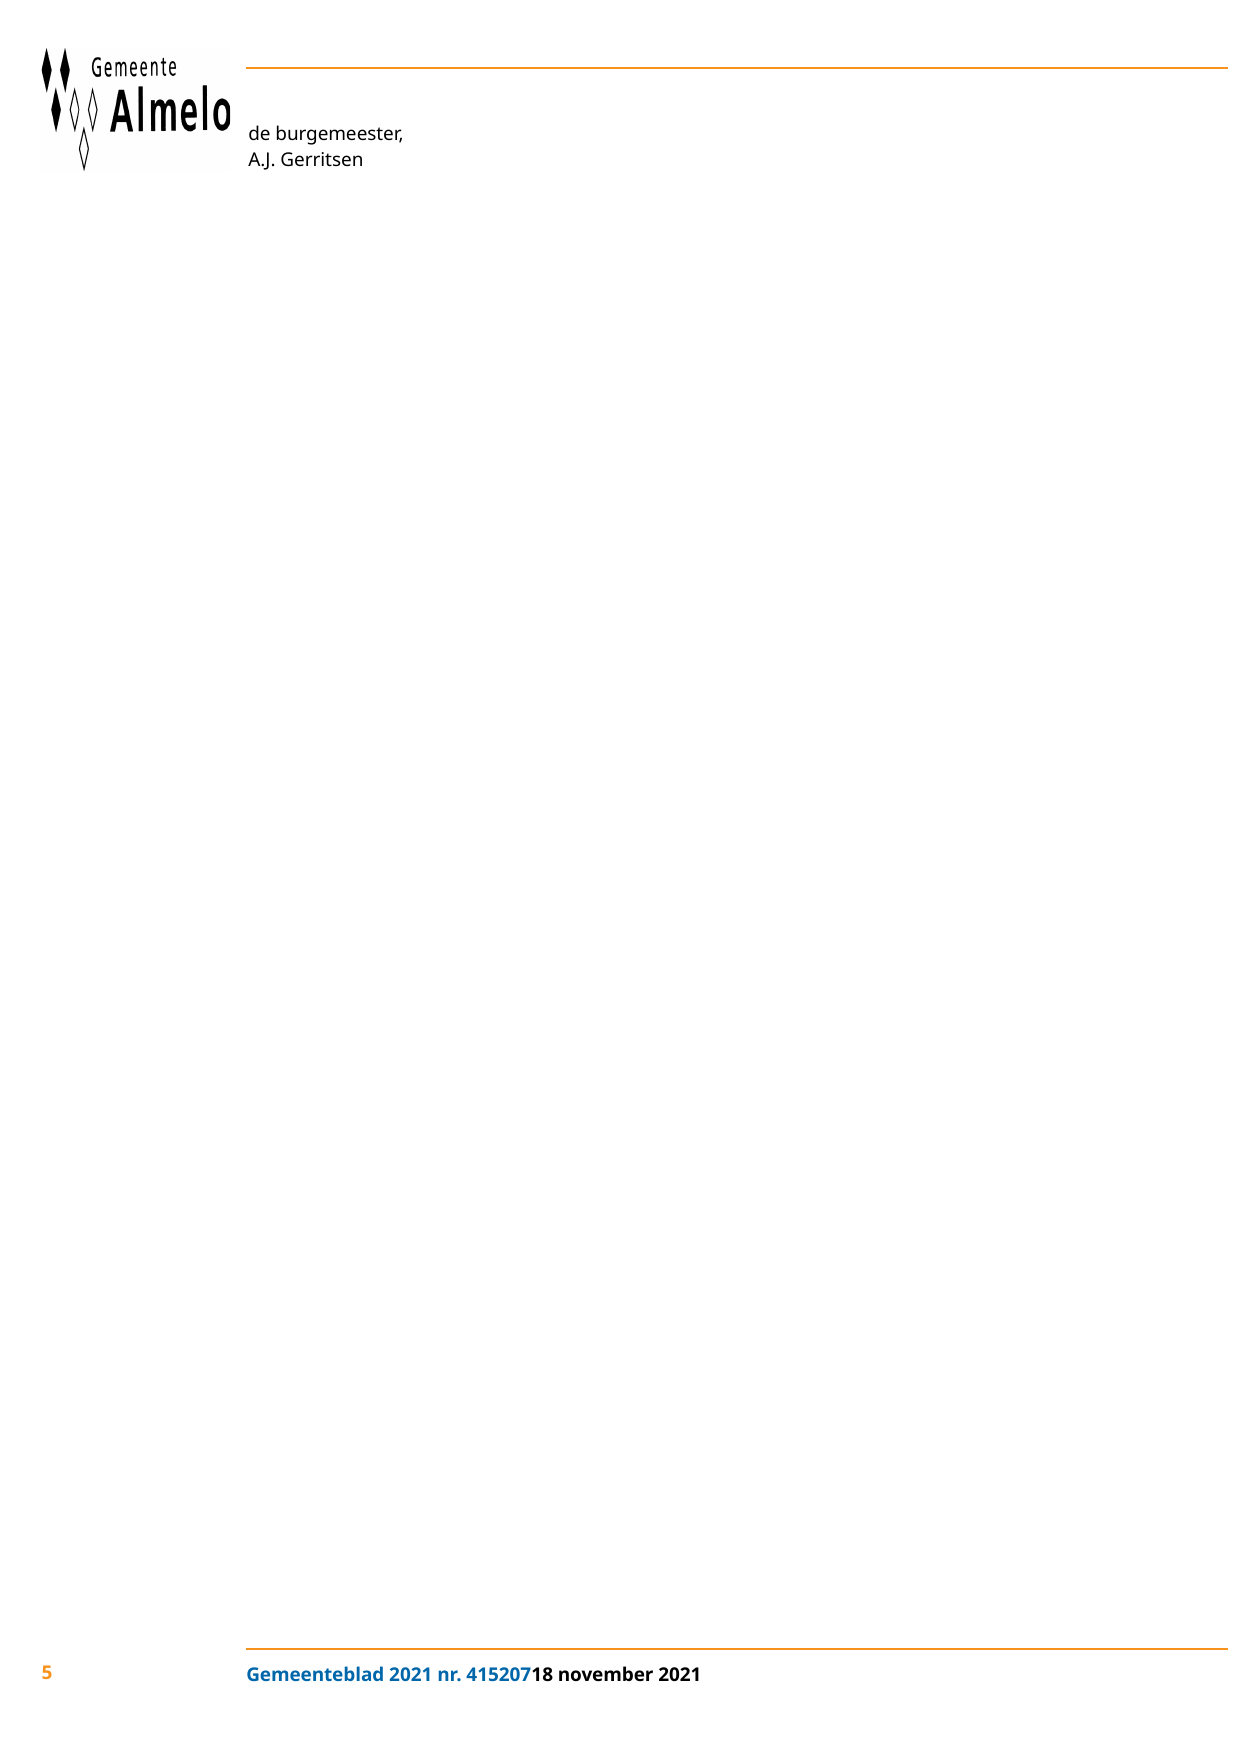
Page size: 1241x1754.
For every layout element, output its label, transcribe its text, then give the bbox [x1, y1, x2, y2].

text de burgemeester, [248, 121, 1152, 146]
text A.J. Gerritsen [248, 146, 1152, 172]
picture [41, 47, 231, 172]
